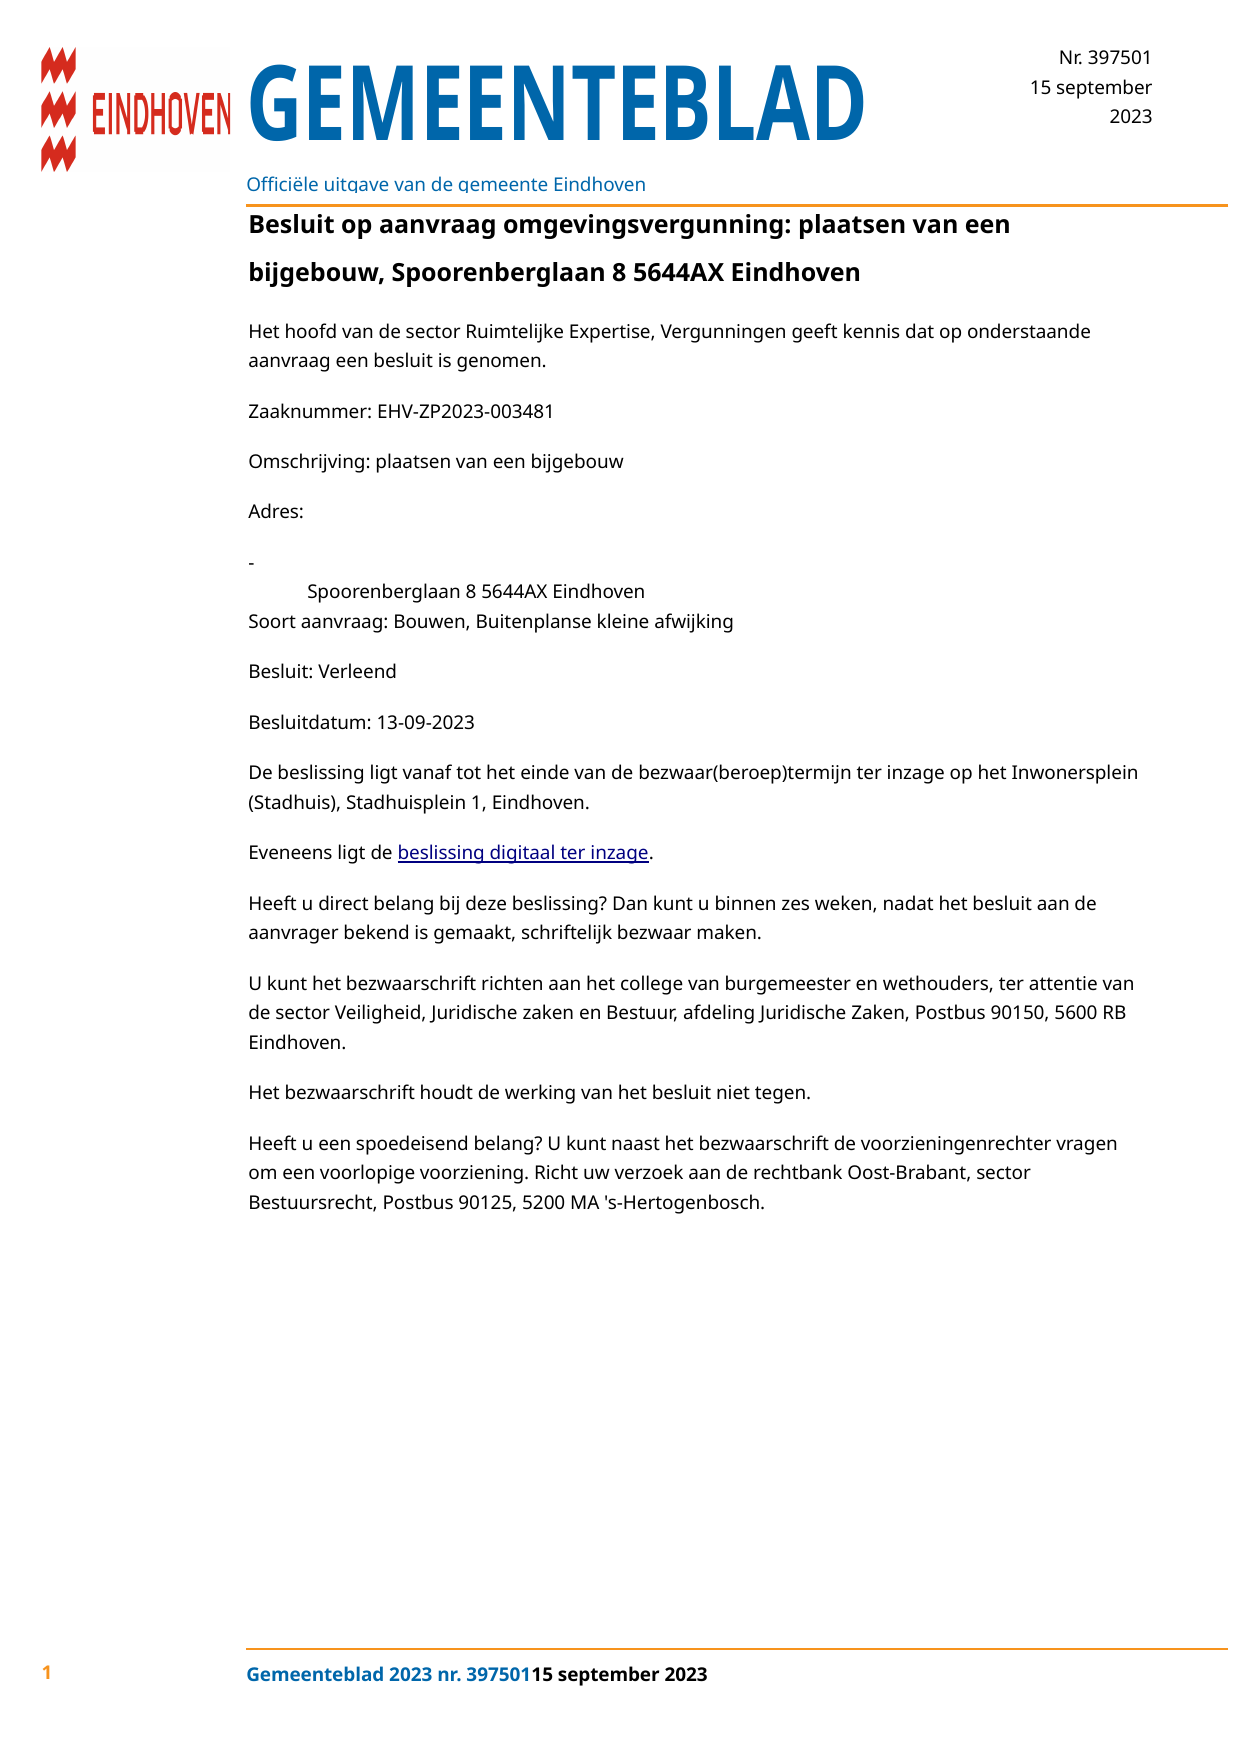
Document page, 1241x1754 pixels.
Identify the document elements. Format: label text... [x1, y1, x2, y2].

text De beslissing ligt vanaf tot het einde van de bezwaar(beroep)termijn ter inzage op het Inwonersplein (Stadhuis), Stadhuisplein 1, Eindhoven. [248, 759, 1152, 815]
text Omschrijving: plaatsen van een bijgebouw [248, 448, 1152, 474]
text Besluit: Verleend [248, 659, 1152, 684]
text Besluitdatum: 13-09-2023 [248, 709, 1152, 735]
text Adres: [248, 499, 1152, 524]
list Spoorenberglaan 8 5644AX Eindhoven [248, 579, 1152, 604]
text Zaaknummer: EHV-ZP2023-003481 [248, 398, 1152, 424]
picture [41, 47, 231, 172]
text Heeft u een spoedeisend belang? U kunt naast het bezwaarschrift de voorzieningenrechter vragen om een voorlopige voorziening. Richt uw verzoek aan de rechtbank Oost-Brabant, sector Bestuursrecht, Postbus 90125, 5200 MA 's-Hertogenbosch. [248, 1130, 1152, 1215]
text Heeft u direct belang bij deze beslissing? Dan kunt u binnen zes weken, nadat het besluit aan de aanvrager bekend is gemaakt, schriftelijk bezwaar maken. [248, 890, 1152, 945]
text U kunt het bezwaarschrift richten aan het college van burgemeester en wethouders, ter attentie van de sector Veiligheid, Juridische zaken en Bestuur, afdeling Juridische Zaken, Postbus 90150, 5600 RB Eindhoven. [248, 970, 1152, 1055]
text Besluit op aanvraag omgevingsvergunning: plaatsen van een bijgebouw, Spoorenberglaan 8 5644AX Eindhoven [248, 207, 1152, 288]
text Eveneens ligt de beslissing digitaal ter inzage. [248, 839, 1152, 865]
text Soort aanvraag: Bouwen, Buitenplanse kleine afwijking [248, 608, 1152, 634]
text Het hoofd van de sector Ruimtelijke Expertise, Vergunningen geeft kennis dat op onderstaande aanvraag een besluit is genomen. [248, 318, 1152, 373]
text Het bezwaarschrift houdt de werking van het besluit niet tegen. [248, 1079, 1152, 1105]
